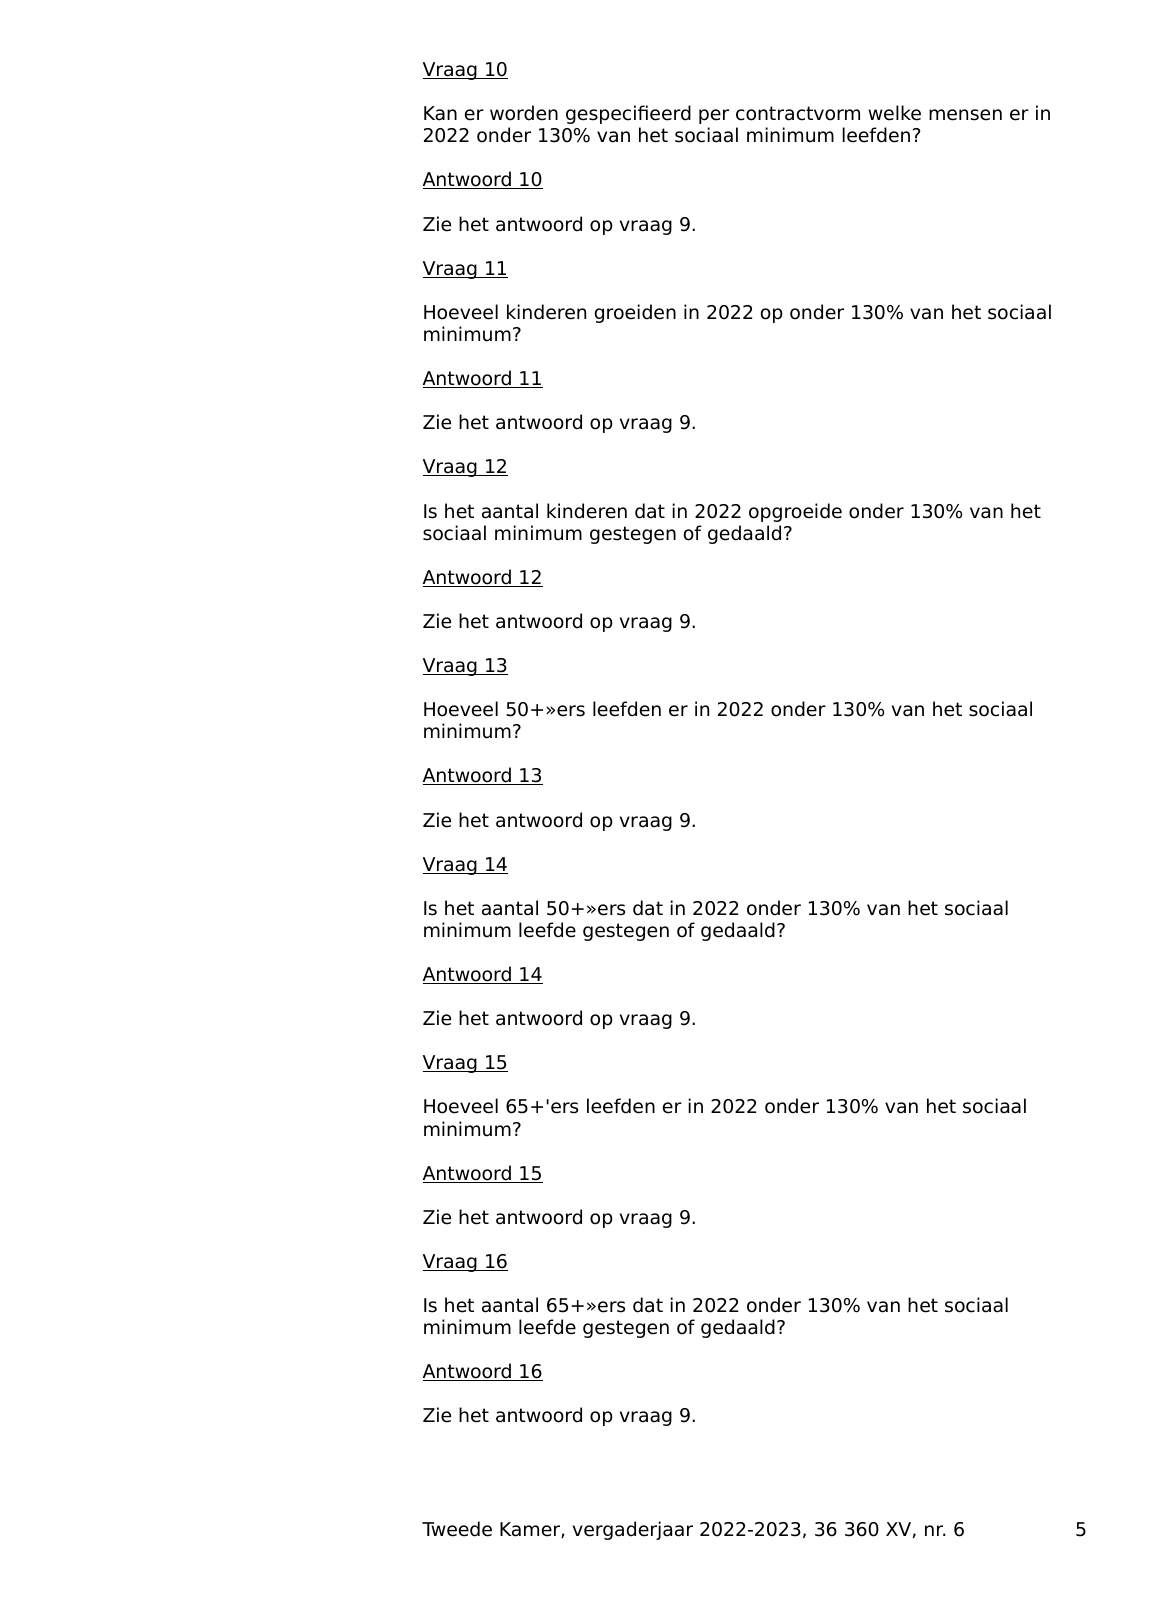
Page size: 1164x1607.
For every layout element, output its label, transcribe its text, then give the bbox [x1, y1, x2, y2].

subtitle Antwoord 15 [422, 1163, 1087, 1184]
subtitle Antwoord 16 [422, 1361, 1087, 1383]
text Kan er worden gespecifieerd per contractvorm welke mensen er in 2022 onder 130% van het sociaal minimum leefden? [422, 103, 1087, 147]
subtitle Vraag 12 [422, 456, 1087, 478]
subtitle Vraag 15 [422, 1052, 1087, 1074]
text Is het aantal 65+»ers dat in 2022 onder 130% van het sociaal minimum leefde gestegen of gedaald? [422, 1295, 1087, 1339]
subtitle Vraag 14 [422, 854, 1087, 876]
text Is het aantal 50+»ers dat in 2022 onder 130% van het sociaal minimum leefde gestegen of gedaald? [422, 898, 1087, 942]
text Zie het antwoord op vraag 9. [422, 1008, 1087, 1030]
text Zie het antwoord op vraag 9. [422, 611, 1087, 633]
subtitle Antwoord 12 [422, 567, 1087, 589]
text Hoeveel 65+'ers leefden er in 2022 onder 130% van het sociaal minimum? [422, 1096, 1087, 1140]
subtitle Antwoord 11 [422, 368, 1087, 390]
text Hoeveel 50+»ers leefden er in 2022 onder 130% van het sociaal minimum? [422, 699, 1087, 743]
text Zie het antwoord op vraag 9. [422, 412, 1087, 434]
text Zie het antwoord op vraag 9. [422, 1207, 1087, 1229]
text Hoeveel kinderen groeiden in 2022 op onder 130% van het sociaal minimum? [422, 302, 1087, 346]
text Zie het antwoord op vraag 9. [422, 213, 1087, 236]
text Zie het antwoord op vraag 9. [422, 809, 1087, 831]
subtitle Antwoord 10 [422, 169, 1087, 191]
subtitle Vraag 16 [422, 1251, 1087, 1273]
subtitle Antwoord 13 [422, 765, 1087, 787]
text Is het aantal kinderen dat in 2022 opgroeide onder 130% van het sociaal minimum gestegen of gedaald? [422, 501, 1087, 544]
subtitle Antwoord 14 [422, 964, 1087, 986]
subtitle Vraag 11 [422, 258, 1087, 280]
subtitle Vraag 10 [422, 59, 1087, 81]
subtitle Vraag 13 [422, 655, 1087, 677]
text Zie het antwoord op vraag 9. [422, 1405, 1087, 1427]
